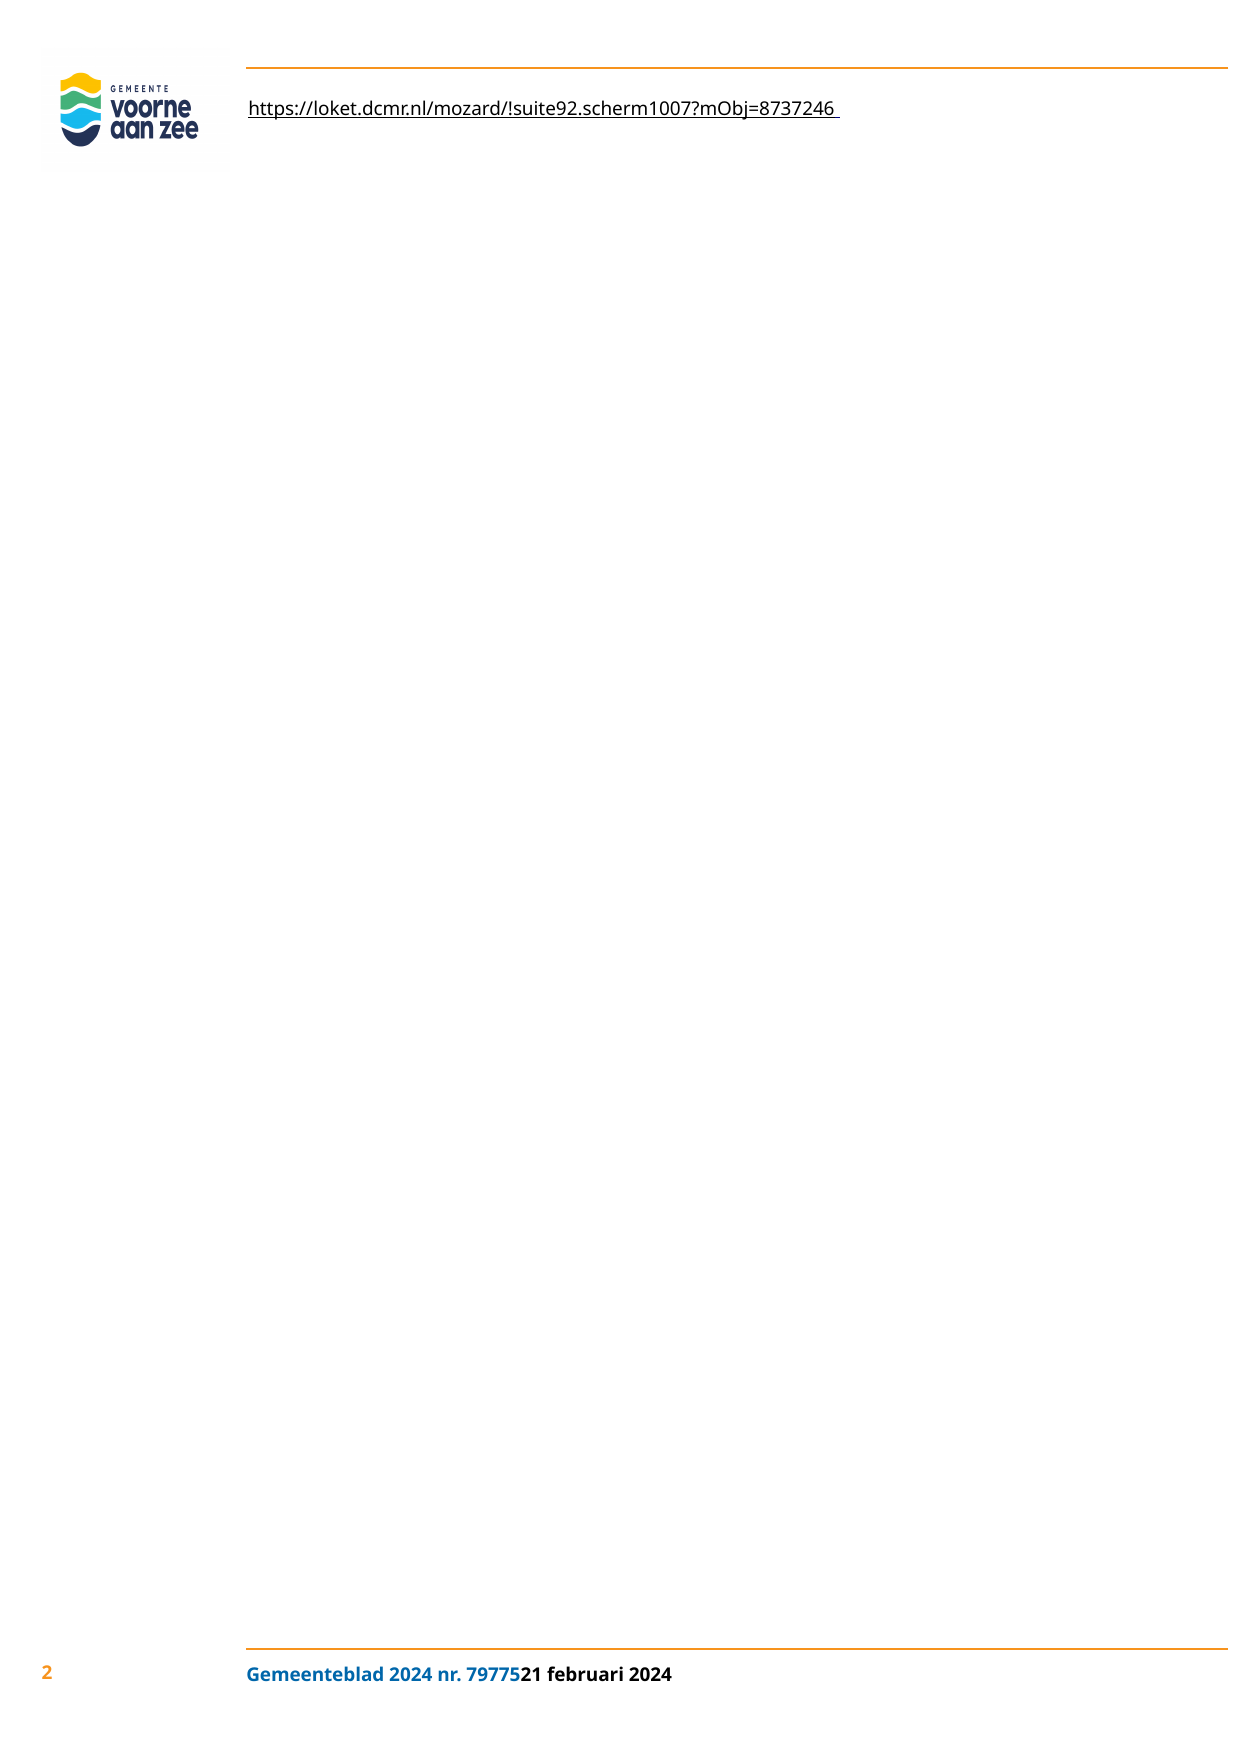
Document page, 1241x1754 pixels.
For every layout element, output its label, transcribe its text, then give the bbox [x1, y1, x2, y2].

text https://loket.dcmr.nl/mozard/!suite92.scherm1007?mObj=8737246 [248, 95, 1152, 121]
picture [41, 47, 231, 172]
